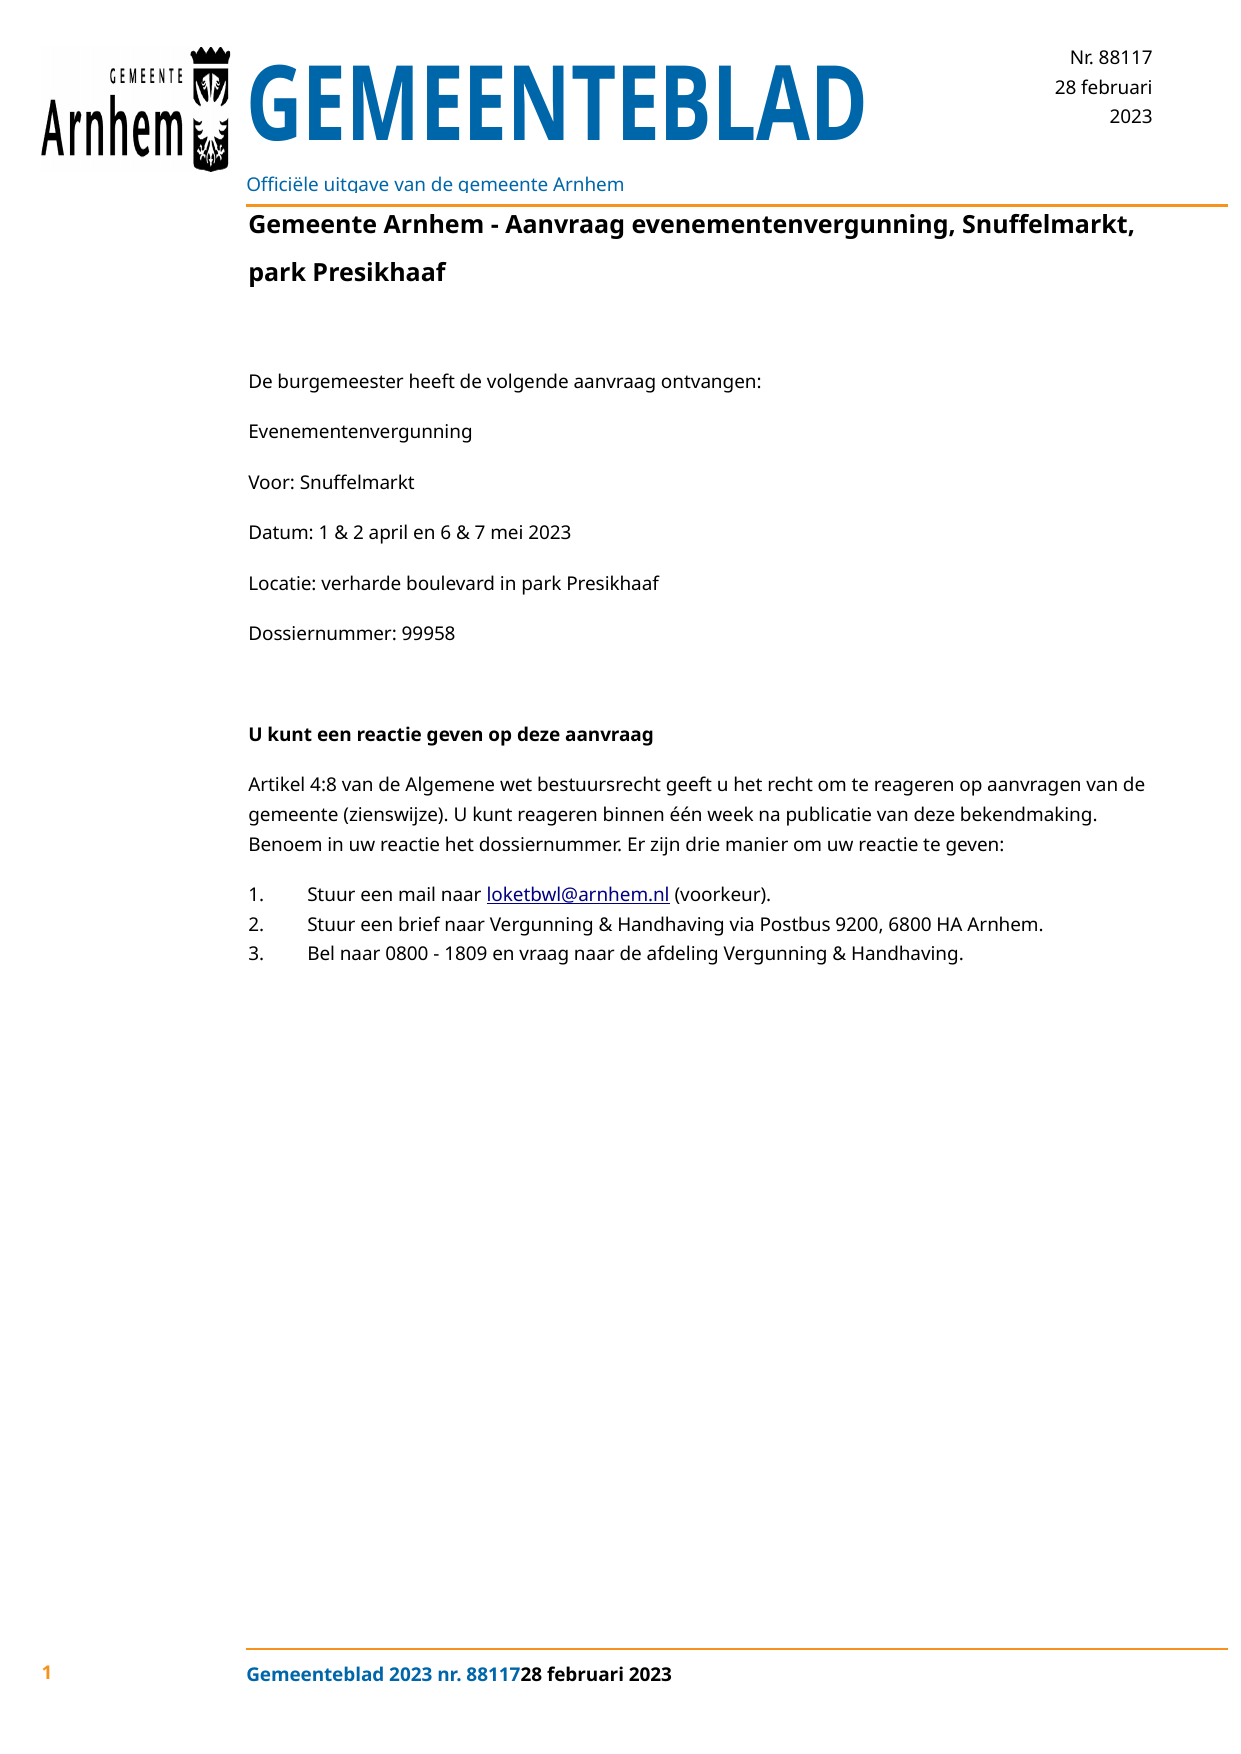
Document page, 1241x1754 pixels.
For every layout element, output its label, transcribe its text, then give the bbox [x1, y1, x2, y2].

text Dossiernummer: 99958 [248, 620, 1152, 646]
picture [41, 47, 231, 172]
text Voor: Snuffelmarkt [248, 469, 1152, 495]
text Datum: 1 & 2 april en 6 & 7 mei 2023 [248, 519, 1152, 545]
list Bel naar 0800 - 1809 en vraag naar de afdeling Vergunning & Handhaving. [248, 940, 1152, 966]
text Locatie: verharde boulevard in park Presikhaaf [248, 570, 1152, 596]
text De burgemeester heeft de volgende aanvraag ontvangen: [248, 368, 1152, 394]
text Evenementenvergunning [248, 419, 1152, 444]
text Gemeente Arnhem - Aanvraag evenementenvergunning, Snuffelmarkt, park Presikhaaf [248, 207, 1152, 288]
text Artikel 4:8 van de Algemene wet bestuursrecht geeft u het recht om te reageren op aanvragen van de gemeente (zienswijze). U kunt reageren binnen één week na publicatie van deze bekendmaking. Benoem in uw reactie het dossiernummer. Er zijn drie manier om uw reactie te geven: [248, 772, 1152, 857]
text U kunt een reactie geven op deze aanvraag [248, 721, 1152, 747]
list Stuur een brief naar Vergunning & Handhaving via Postbus 9200, 6800 HA Arnhem. [248, 911, 1152, 937]
list Stuur een mail naar loketbwl@arnhem.nl (voorkeur). [248, 881, 1152, 907]
